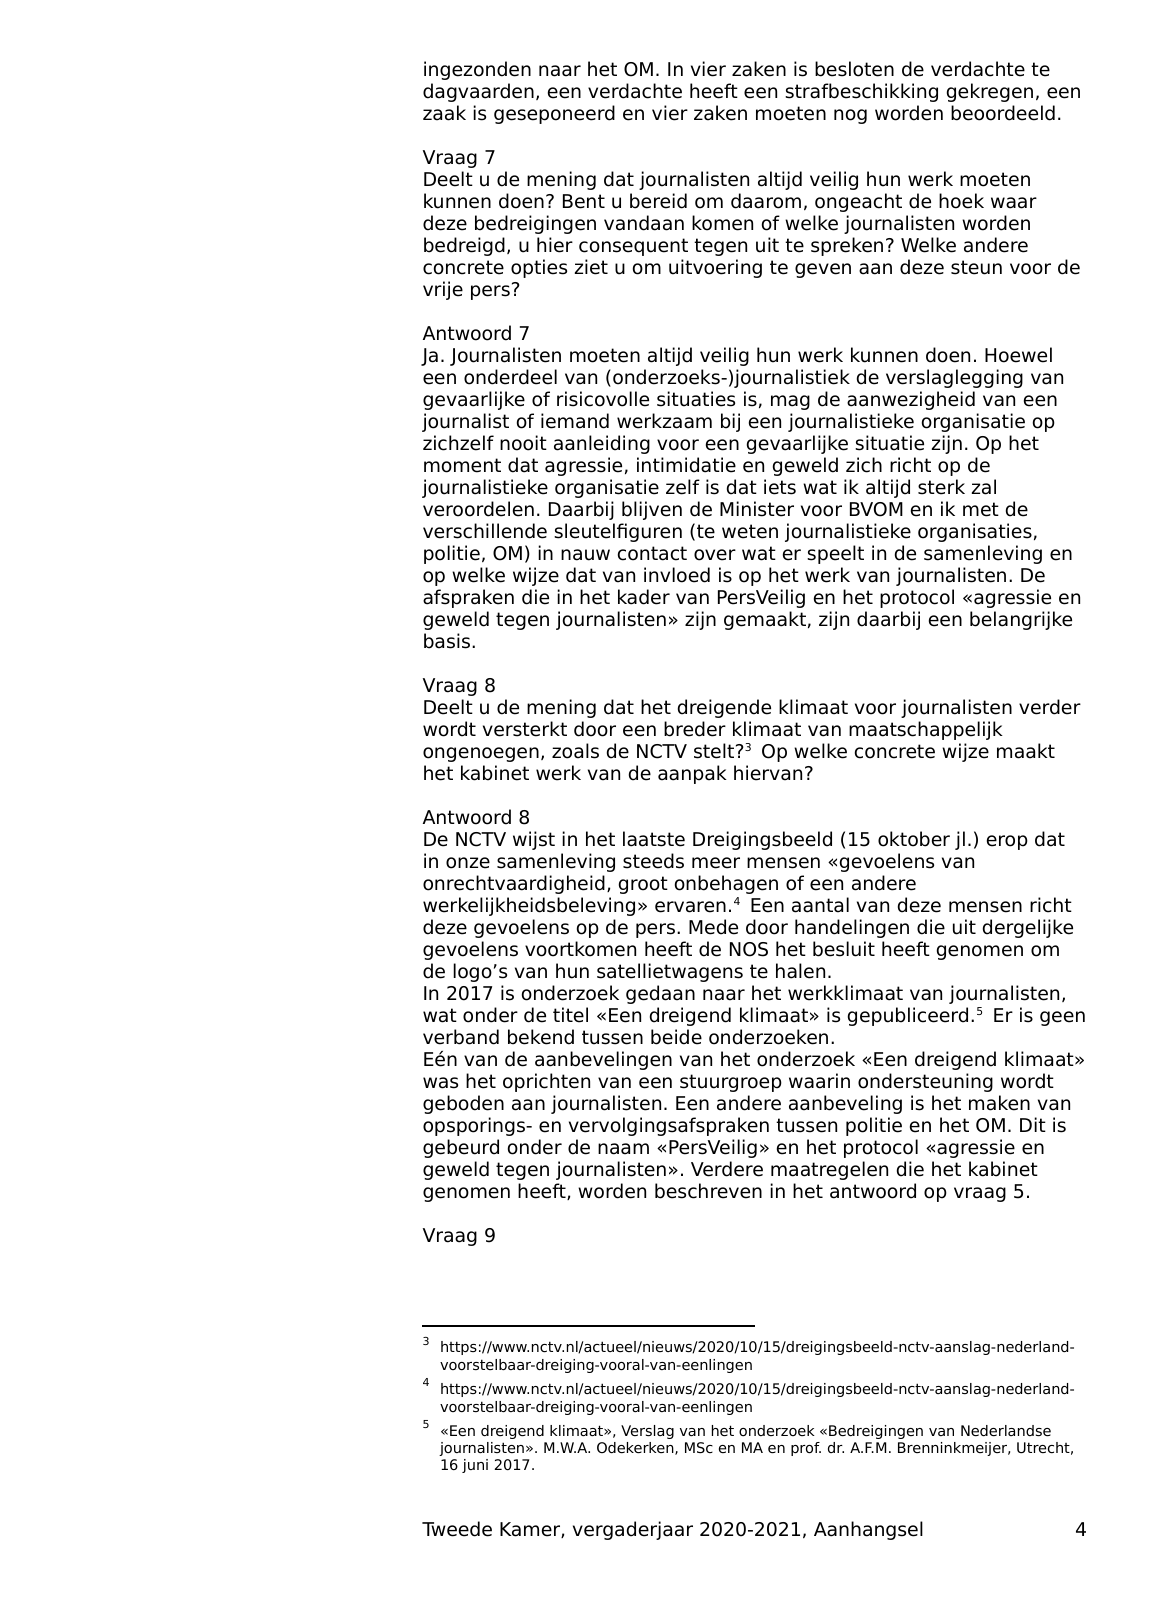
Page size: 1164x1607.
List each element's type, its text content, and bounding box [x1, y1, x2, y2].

text https://www.nctv.nl/actueel/nieuws/2020/10/15/dreigingsbeeld-nctv-aanslag-nederland-voorstelbaar-dreiging-vooral-van-eenlingen [422, 1377, 1087, 1416]
text Eén van de aanbevelingen van het onderzoek «Een dreigend klimaat» was het oprichten van een stuurgroep waarin ondersteuning wordt geboden aan journalisten. Een andere aanbeveling is het maken van opsporings- en vervolgingsafspraken tussen politie en het OM. Dit is gebeurd onder de naam «PersVeilig» en het protocol «agressie en geweld tegen journalisten». Verdere maatregelen die het kabinet genomen heeft, worden beschreven in het antwoord op vraag 5. [422, 1049, 1087, 1203]
text De NCTV wijst in het laatste Dreigingsbeeld (15 oktober jl.) erop dat in onze samenleving steeds meer mensen «gevoelens van onrechtvaardigheid, groot onbehagen of een andere werkelijkheidsbeleving» ervaren. Een aantal van deze mensen richt deze gevoelens op de pers. Mede door handelingen die uit dergelijke gevoelens voortkomen heeft de NOS het besluit heeft genomen om de logo’s van hun satellietwagens te halen. [422, 829, 1087, 983]
text «Een dreigend klimaat», Verslag van het onderzoek «Bedreigingen van Nederlandse journalisten». M.W.A. Odekerken, MSc en MA en prof. dr. A.F.M. Brenninkmeijer, Utrecht, 16 juni 2017. [422, 1418, 1087, 1474]
text Antwoord 7 [422, 323, 1087, 345]
text Antwoord 8 [422, 807, 1087, 829]
text Vraag 9 [422, 1225, 1087, 1247]
text Ja. Journalisten moeten altijd veilig hun werk kunnen doen. Hoewel een onderdeel van (onderzoeks-)journalistiek de verslaglegging van gevaarlijke of risicovolle situaties is, mag de aanwezigheid van een journalist of iemand werkzaam bij een journalistieke organisatie op zichzelf nooit aanleiding voor een gevaarlijke situatie zijn. Op het moment dat agressie, intimidatie en geweld zich richt op de journalistieke organisatie zelf is dat iets wat ik altijd sterk zal veroordelen. Daarbij blijven de Minister voor BVOM en ik met de verschillende sleutelfiguren (te weten journalistieke organisaties, politie, OM) in nauw contact over wat er speelt in de samenleving en op welke wijze dat van invloed is op het werk van journalisten. De afspraken die in het kader van PersVeilig en het protocol «agressie en geweld tegen journalisten» zijn gemaakt, zijn daarbij een belangrijke basis. [422, 345, 1087, 653]
text ingezonden naar het OM. In vier zaken is besloten de verdachte te dagvaarden, een verdachte heeft een strafbeschikking gekregen, een zaak is geseponeerd en vier zaken moeten nog worden beoordeeld. [422, 59, 1087, 125]
text Deelt u de mening dat journalisten altijd veilig hun werk moeten kunnen doen? Bent u bereid om daarom, ongeacht de hoek waar deze bedreigingen vandaan komen of welke journalisten worden bedreigd, u hier consequent tegen uit te spreken? Welke andere concrete opties ziet u om uitvoering te geven aan deze steun voor de vrije pers? [422, 169, 1087, 301]
text Deelt u de mening dat het dreigende klimaat voor journalisten verder wordt versterkt door een breder klimaat van maatschappelijk ongenoegen, zoals de NCTV stelt? Op welke concrete wijze maakt het kabinet werk van de aanpak hiervan? [422, 697, 1087, 785]
text https://www.nctv.nl/actueel/nieuws/2020/10/15/dreigingsbeeld-nctv-aanslag-nederland-voorstelbaar-dreiging-vooral-van-eenlingen [422, 1335, 1087, 1374]
text Vraag 8 [422, 675, 1087, 697]
text In 2017 is onderzoek gedaan naar het werkklimaat van journalisten, wat onder de titel «Een dreigend klimaat» is gepubliceerd. Er is geen verband bekend tussen beide onderzoeken. [422, 983, 1087, 1049]
text Vraag 7 [422, 147, 1087, 169]
